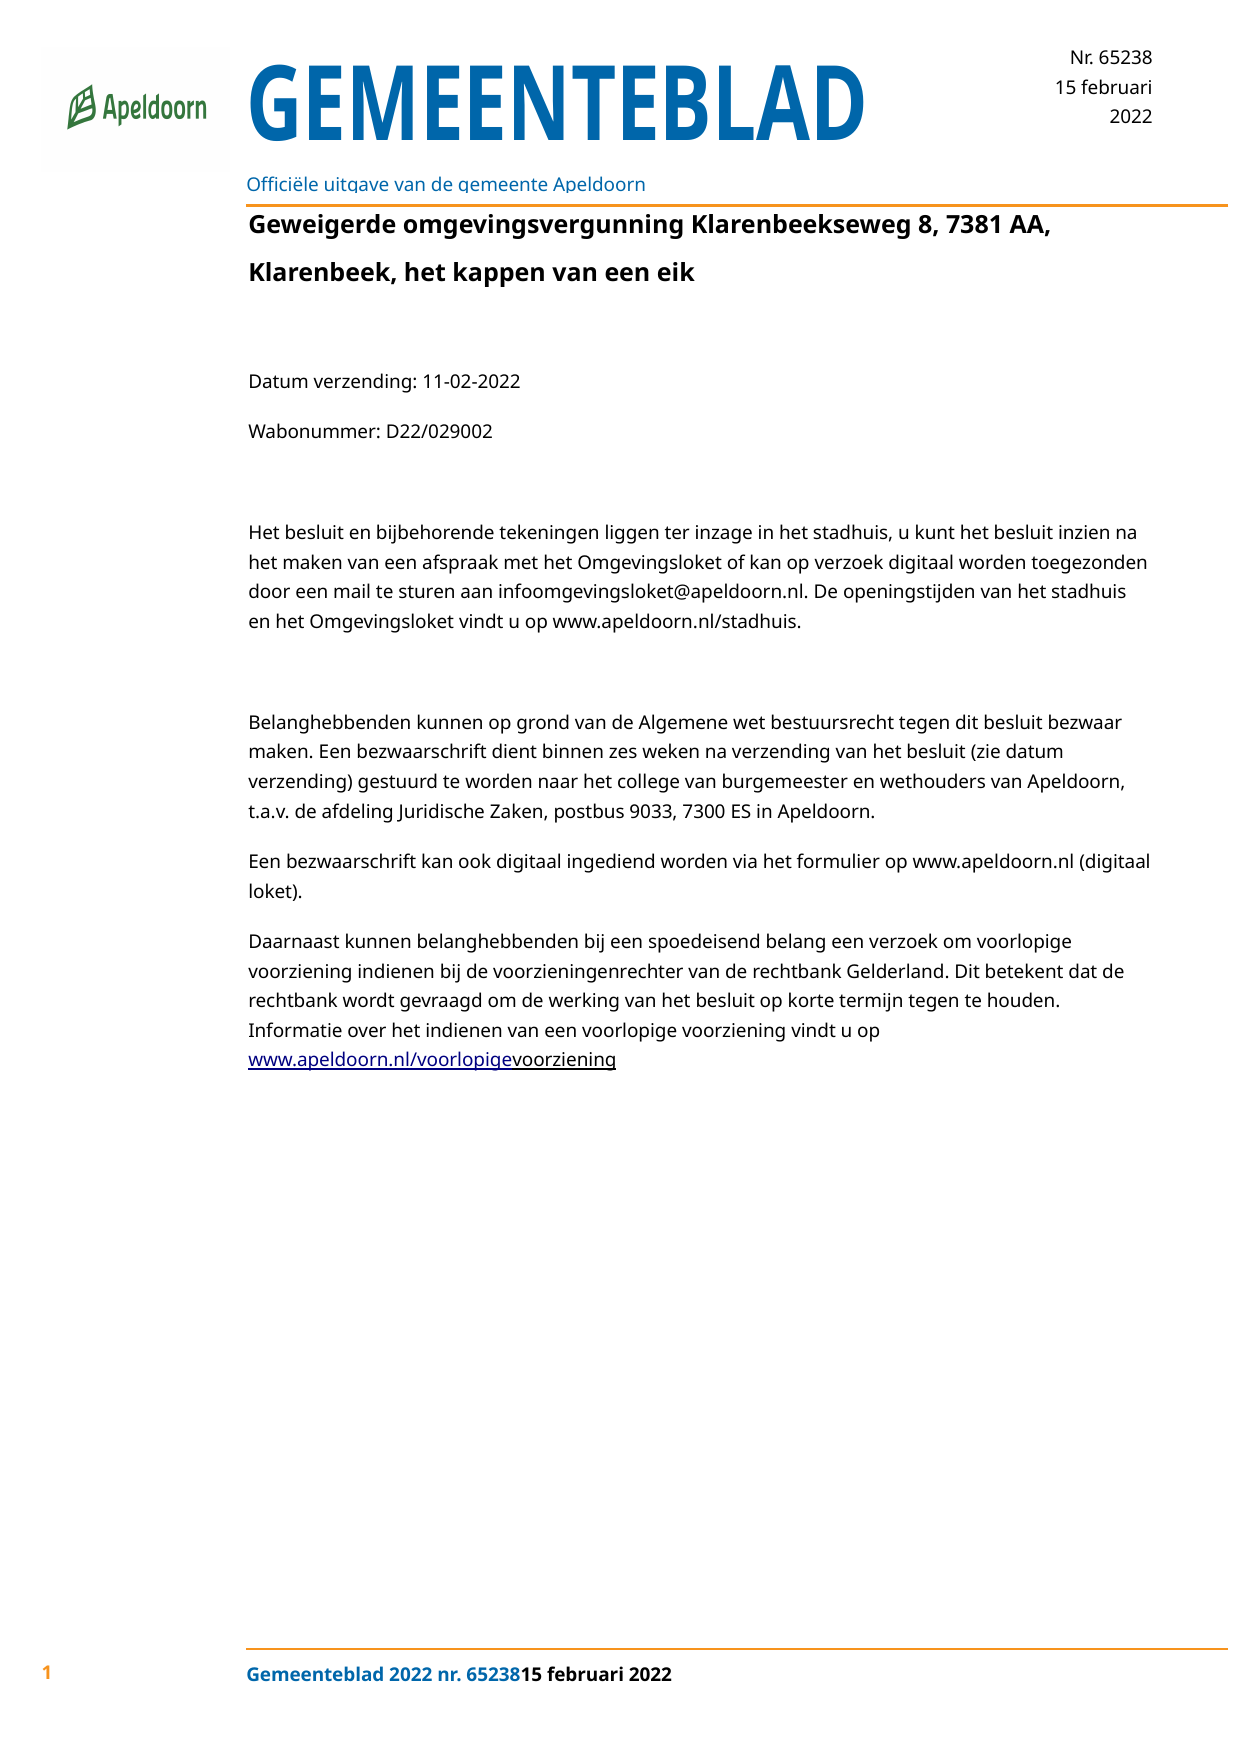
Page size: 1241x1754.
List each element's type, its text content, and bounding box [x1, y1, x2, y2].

text Datum verzending: 11-02-2022 [248, 368, 1152, 394]
text Het besluit en bijbehorende tekeningen liggen ter inzage in het stadhuis, u kunt het besluit inzien na het maken van een afspraak met het Omgevingsloket of kan op verzoek digitaal worden toegezonden door een mail te sturen aan infoomgevingsloket@apeldoorn.nl. De openingstijden van het stadhuis en het Omgevingsloket vindt u op www.apeldoorn.nl/stadhuis. [248, 519, 1152, 634]
text Een bezwaarschrift kan ook digitaal ingediend worden via het formulier op www.apeldoorn.nl (digitaal loket). [248, 848, 1152, 904]
text Daarnaast kunnen belanghebbenden bij een spoedeisend belang een verzoek om voorlopige voorziening indienen bij de voorzieningenrechter van de rechtbank Gelderland. Dit betekent dat de rechtbank wordt gevraagd om de werking van het besluit op korte termijn tegen te houden. Informatie over het indienen van een voorlopige voorziening vindt u op www.apeldoorn.nl/voorlopigevoorziening [248, 928, 1152, 1072]
text Belanghebbenden kunnen op grond van de Algemene wet bestuursrecht tegen dit besluit bezwaar maken. Een bezwaarschrift dient binnen zes weken na verzending van het besluit (zie datum verzending) gestuurd te worden naar het college van burgemeester en wethouders van Apeldoorn, t.a.v. de afdeling Juridische Zaken, postbus 9033, 7300 ES in Apeldoorn. [248, 709, 1152, 824]
text Geweigerde omgevingsvergunning Klarenbeekseweg 8, 7381 AA, Klarenbeek, het kappen van een eik [248, 207, 1152, 288]
text Wabonummer: D22/029002 [248, 419, 1152, 444]
picture [41, 47, 231, 172]
